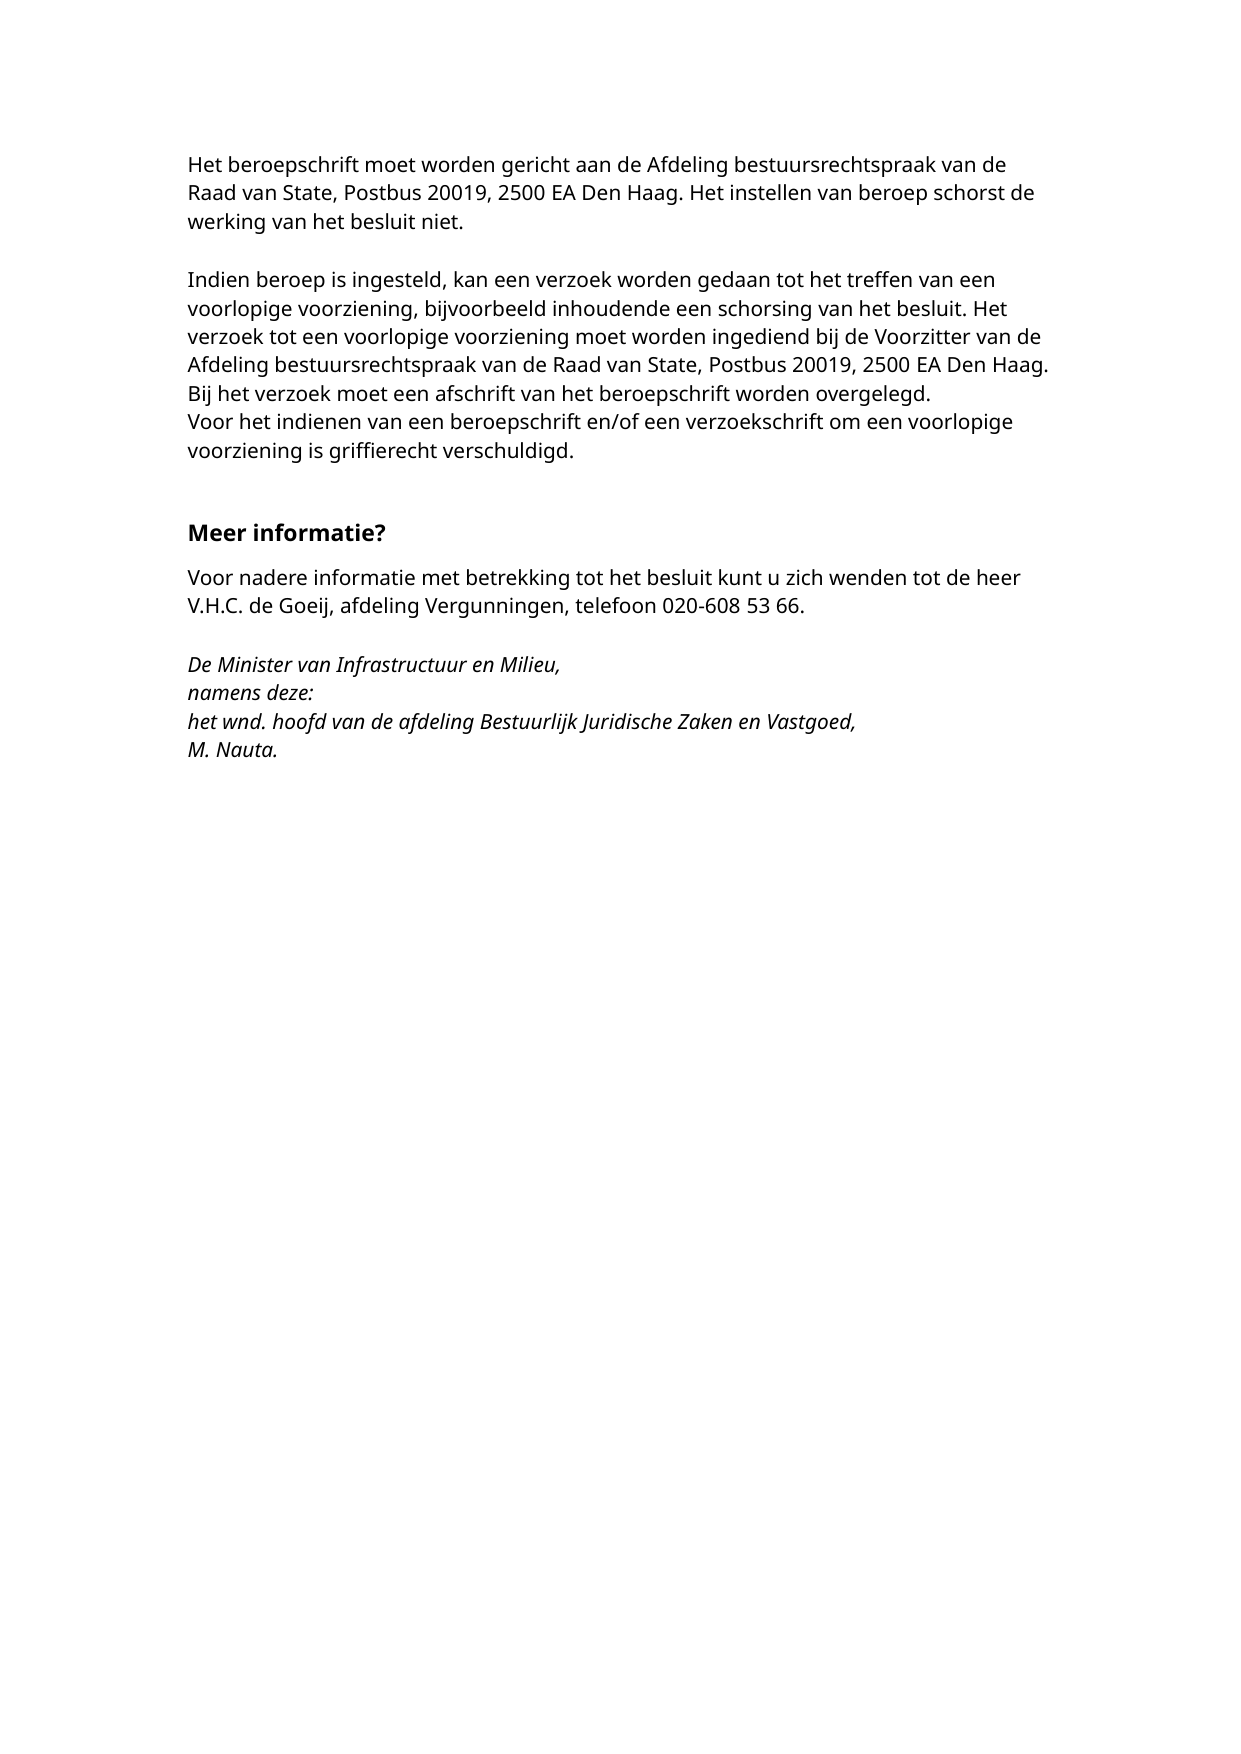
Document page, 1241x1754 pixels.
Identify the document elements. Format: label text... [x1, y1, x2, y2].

text Bij het verzoek moet een afschrift van het beroepschrift worden overgelegd. [187, 379, 1053, 407]
text M. Nauta. [187, 735, 1053, 764]
text Indien beroep is ingesteld, kan een verzoek worden gedaan tot het treffen van een voorlopige voorziening, bijvoorbeeld inhoudende een schorsing van het besluit. Het verzoek tot een voorlopige voorziening moet worden ingediend bij de Voorzitter van de Afdeling bestuursrechtspraak van de Raad van State, Postbus 20019, 2500 EA Den Haag. [187, 265, 1053, 379]
subtitle Meer informatie? [187, 517, 1053, 548]
text Voor het indienen van een beroepschrift en/of een verzoekschrift om een voorlopige voorziening is griffierecht verschuldigd. [187, 407, 1053, 464]
text Voor nadere informatie met betrekking tot het besluit kunt u zich wenden tot de heer V.H.C. de Goeij, afdeling Vergunningen, telefoon 020-608 53 66. [187, 563, 1053, 620]
text Het beroepschrift moet worden gericht aan de Afdeling bestuursrechtspraak van de Raad van State, Postbus 20019, 2500 EA Den Haag. Het instellen van beroep schorst de werking van het besluit niet. [187, 150, 1053, 235]
text De Minister van Infrastructuur en Milieu, [187, 650, 1053, 678]
text namens deze: [187, 678, 1053, 707]
text het wnd. hoofd van de afdeling Bestuurlijk Juridische Zaken en Vastgoed, [187, 707, 1053, 735]
